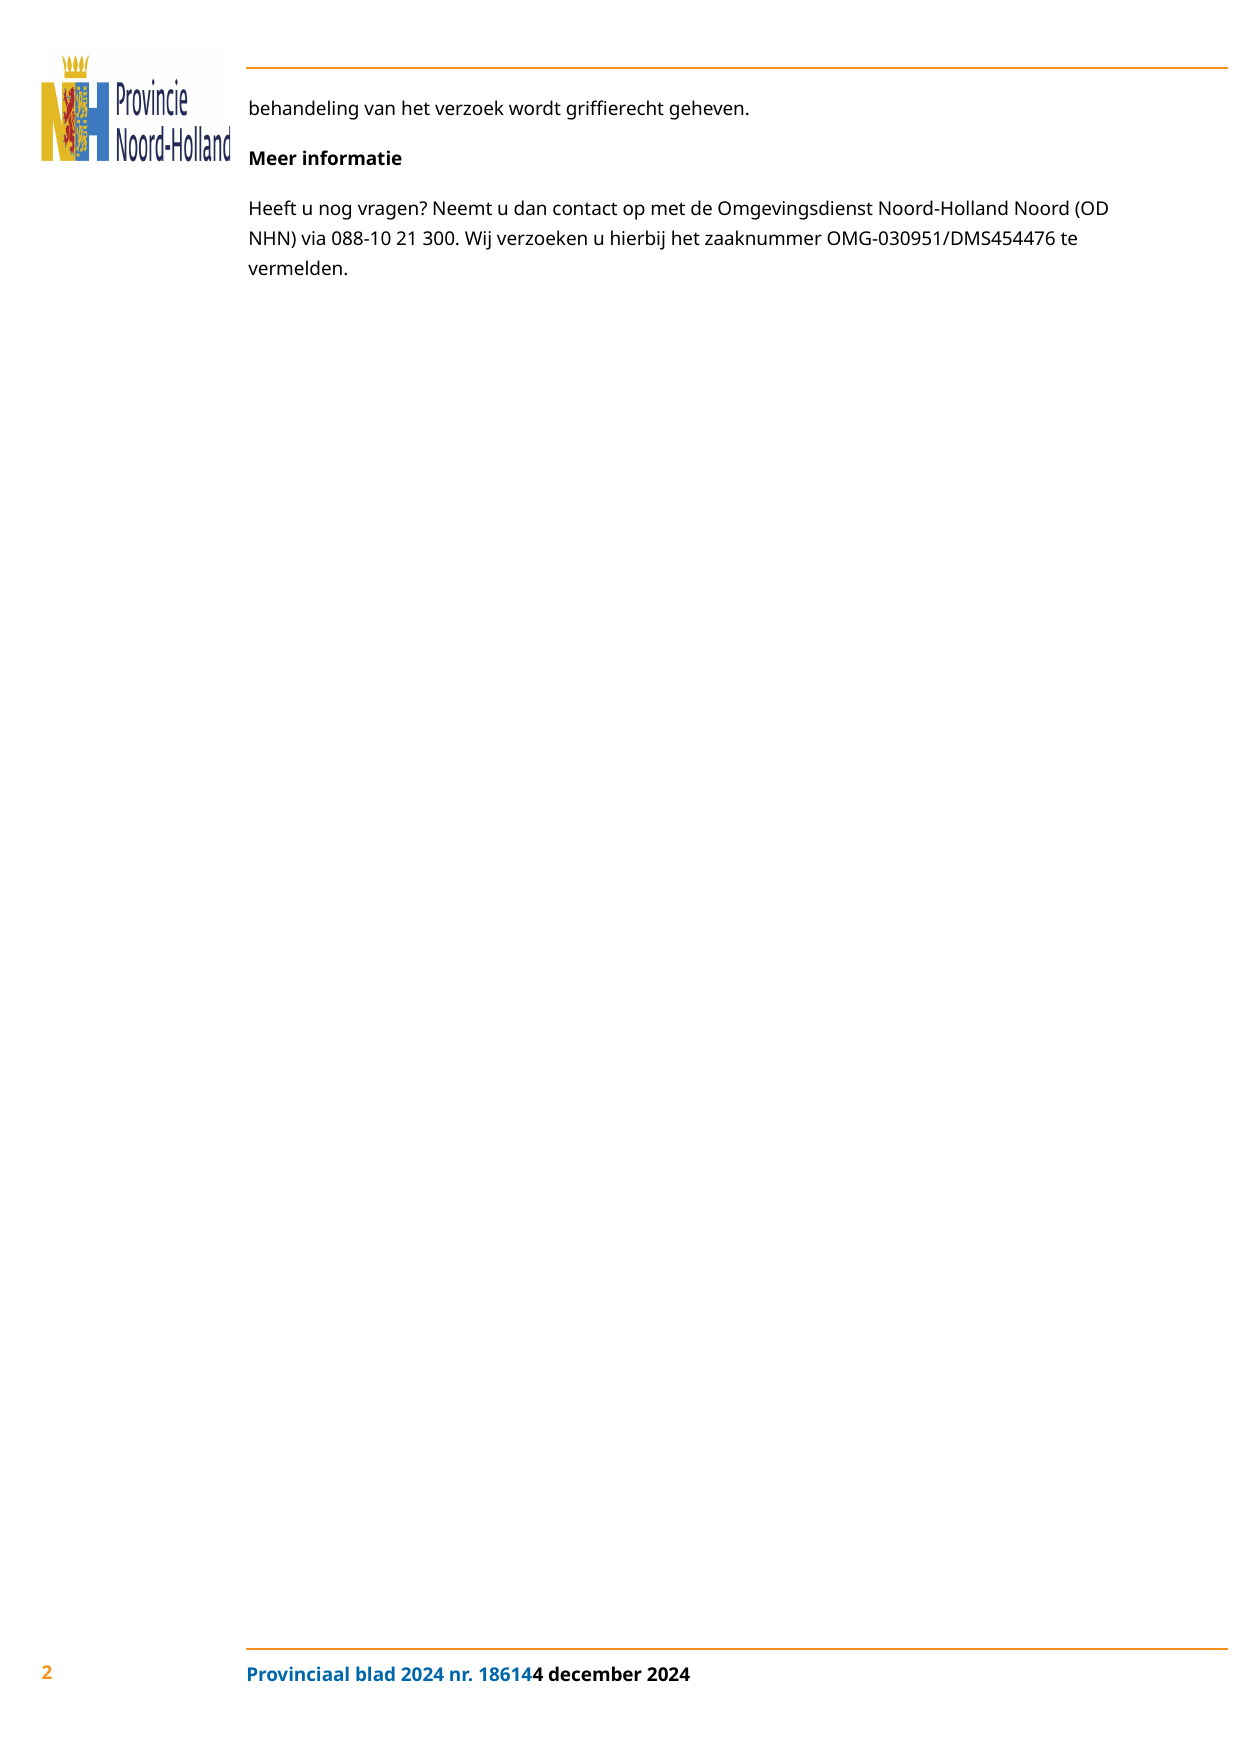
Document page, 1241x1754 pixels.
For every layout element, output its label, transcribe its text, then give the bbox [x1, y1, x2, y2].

text Meer informatie [248, 145, 1152, 171]
text behandeling van het verzoek wordt griffierecht geheven. [248, 95, 1152, 121]
text Heeft u nog vragen? Neemt u dan contact op met de Omgevingsdienst Noord-Holland Noord (OD NHN) via 088-10 21 300. Wij verzoeken u hierbij het zaaknummer OMG-030951/DMS454476 te vermelden. [248, 196, 1152, 281]
picture [41, 47, 231, 172]
